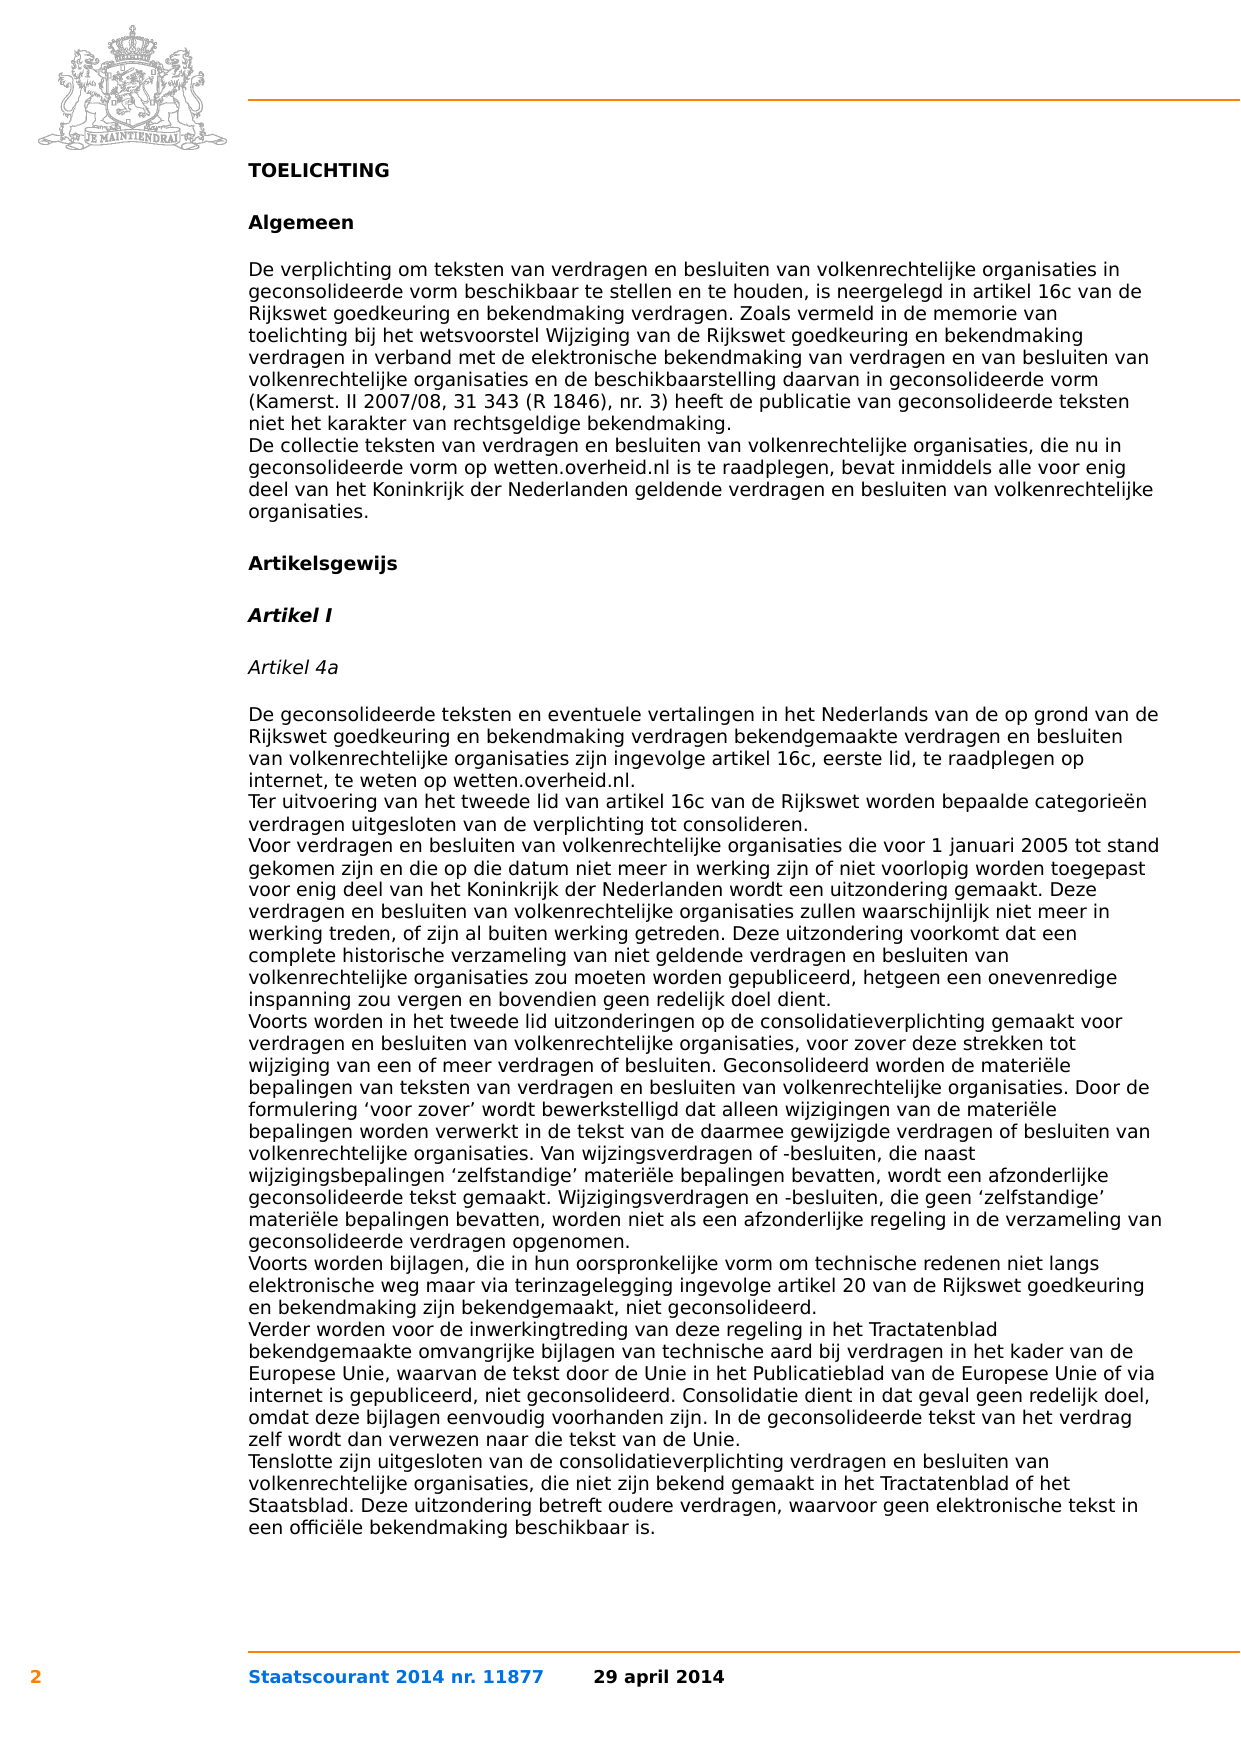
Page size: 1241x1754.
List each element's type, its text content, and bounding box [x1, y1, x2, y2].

subtitle TOELICHTING [248, 160, 1163, 182]
text Tenslotte zijn uitgesloten van de consolidatieverplichting verdragen en besluiten van volkenrechtelijke organisaties, die niet zijn bekend gemaakt in het Tractatenblad of het Staatsblad. Deze uitzondering betreft oudere verdragen, waarvoor geen elektronische tekst in een officiële bekendmaking beschikbaar is. [248, 1451, 1163, 1539]
picture [38, 25, 227, 150]
text De collectie teksten van verdragen en besluiten van volkenrechtelijke organisaties, die nu in geconsolideerde vorm op wetten.overheid.nl is te raadplegen, bevat inmiddels alle voor enig deel van het Koninkrijk der Nederlanden geldende verdragen en besluiten van volkenrechtelijke organisaties. [248, 435, 1163, 523]
text Ter uitvoering van het tweede lid van artikel 16c van de Rijkswet worden bepaalde categorieën verdragen uitgesloten van de verplichting tot consolideren. [248, 791, 1163, 835]
text De geconsolideerde teksten en eventuele vertalingen in het Nederlands van de op grond van de Rijkswet goedkeuring en bekendmaking verdragen bekendgemaakte verdragen en besluiten van volkenrechtelijke organisaties zijn ingevolge artikel 16c, eerste lid, te raadplegen op internet, te weten op wetten.overheid.nl. [248, 703, 1163, 791]
subtitle Artikel 4a [248, 657, 1163, 678]
text Verder worden voor de inwerkingtreding van deze regeling in het Tractatenblad bekendgemaakte omvangrijke bijlagen van technische aard bij verdragen in het kader van de Europese Unie, waarvan de tekst door de Unie in het Publicatieblad van de Europese Unie of via internet is gepubliceerd, niet geconsolideerd. Consolidatie dient in dat geval geen redelijk doel, omdat deze bijlagen eenvoudig voorhanden zijn. In de geconsolideerde tekst van het verdrag zelf wordt dan verwezen naar die tekst van de Unie. [248, 1319, 1163, 1451]
text Voorts worden in het tweede lid uitzonderingen op de consolidatieverplichting gemaakt voor verdragen en besluiten van volkenrechtelijke organisaties, voor zover deze strekken tot wijziging van een of meer verdragen of besluiten. Geconsolideerd worden de materiële bepalingen van teksten van verdragen en besluiten van volkenrechtelijke organisaties. Door de formulering ‘voor zover’ wordt bewerkstelligd dat alleen wijzigingen van de materiële bepalingen worden verwerkt in de tekst van de daarmee gewijzigde verdragen of besluiten van volkenrechtelijke organisaties. Van wijzingsverdragen of -besluiten, die naast wijzigingsbepalingen ‘zelfstandige’ materiële bepalingen bevatten, wordt een afzonderlijke geconsolideerde tekst gemaakt. Wijzigingsverdragen en -besluiten, die geen ‘zelfstandige’ materiële bepalingen bevatten, worden niet als een afzonderlijke regeling in de verzameling van geconsolideerde verdragen opgenomen. [248, 1011, 1163, 1253]
text Voorts worden bijlagen, die in hun oorspronkelijke vorm om technische redenen niet langs elektronische weg maar via terinzagelegging ingevolge artikel 20 van de Rijkswet goedkeuring en bekendmaking zijn bekendgemaakt, niet geconsolideerd. [248, 1253, 1163, 1319]
subtitle Algemeen [248, 212, 1163, 234]
subtitle Artikelsgewijs [248, 553, 1163, 574]
text De verplichting om teksten van verdragen en besluiten van volkenrechtelijke organisaties in geconsolideerde vorm beschikbaar te stellen en te houden, is neergelegd in artikel 16c van de Rijkswet goedkeuring en bekendmaking verdragen. Zoals vermeld in de memorie van toelichting bij het wetsvoorstel Wijziging van de Rijkswet goedkeuring en bekendmaking verdragen in verband met de elektronische bekendmaking van verdragen en van besluiten van volkenrechtelijke organisaties en de beschikbaarstelling daarvan in geconsolideerde vorm (Kamerst. II 2007/08, 31 343 (R 1846), nr. 3) heeft de publicatie van geconsolideerde teksten niet het karakter van rechtsgeldige bekendmaking. [248, 259, 1163, 435]
subtitle Artikel I [248, 604, 1163, 627]
text Voor verdragen en besluiten van volkenrechtelijke organisaties die voor 1 januari 2005 tot stand gekomen zijn en die op die datum niet meer in werking zijn of niet voorlopig worden toegepast voor enig deel van het Koninkrijk der Nederlanden wordt een uitzondering gemaakt. Deze verdragen en besluiten van volkenrechtelijke organisaties zullen waarschijnlijk niet meer in werking treden, of zijn al buiten werking getreden. Deze uitzondering voorkomt dat een complete historische verzameling van niet geldende verdragen en besluiten van volkenrechtelijke organisaties zou moeten worden gepubliceerd, hetgeen een onevenredige inspanning zou vergen en bovendien geen redelijk doel dient. [248, 835, 1163, 1011]
